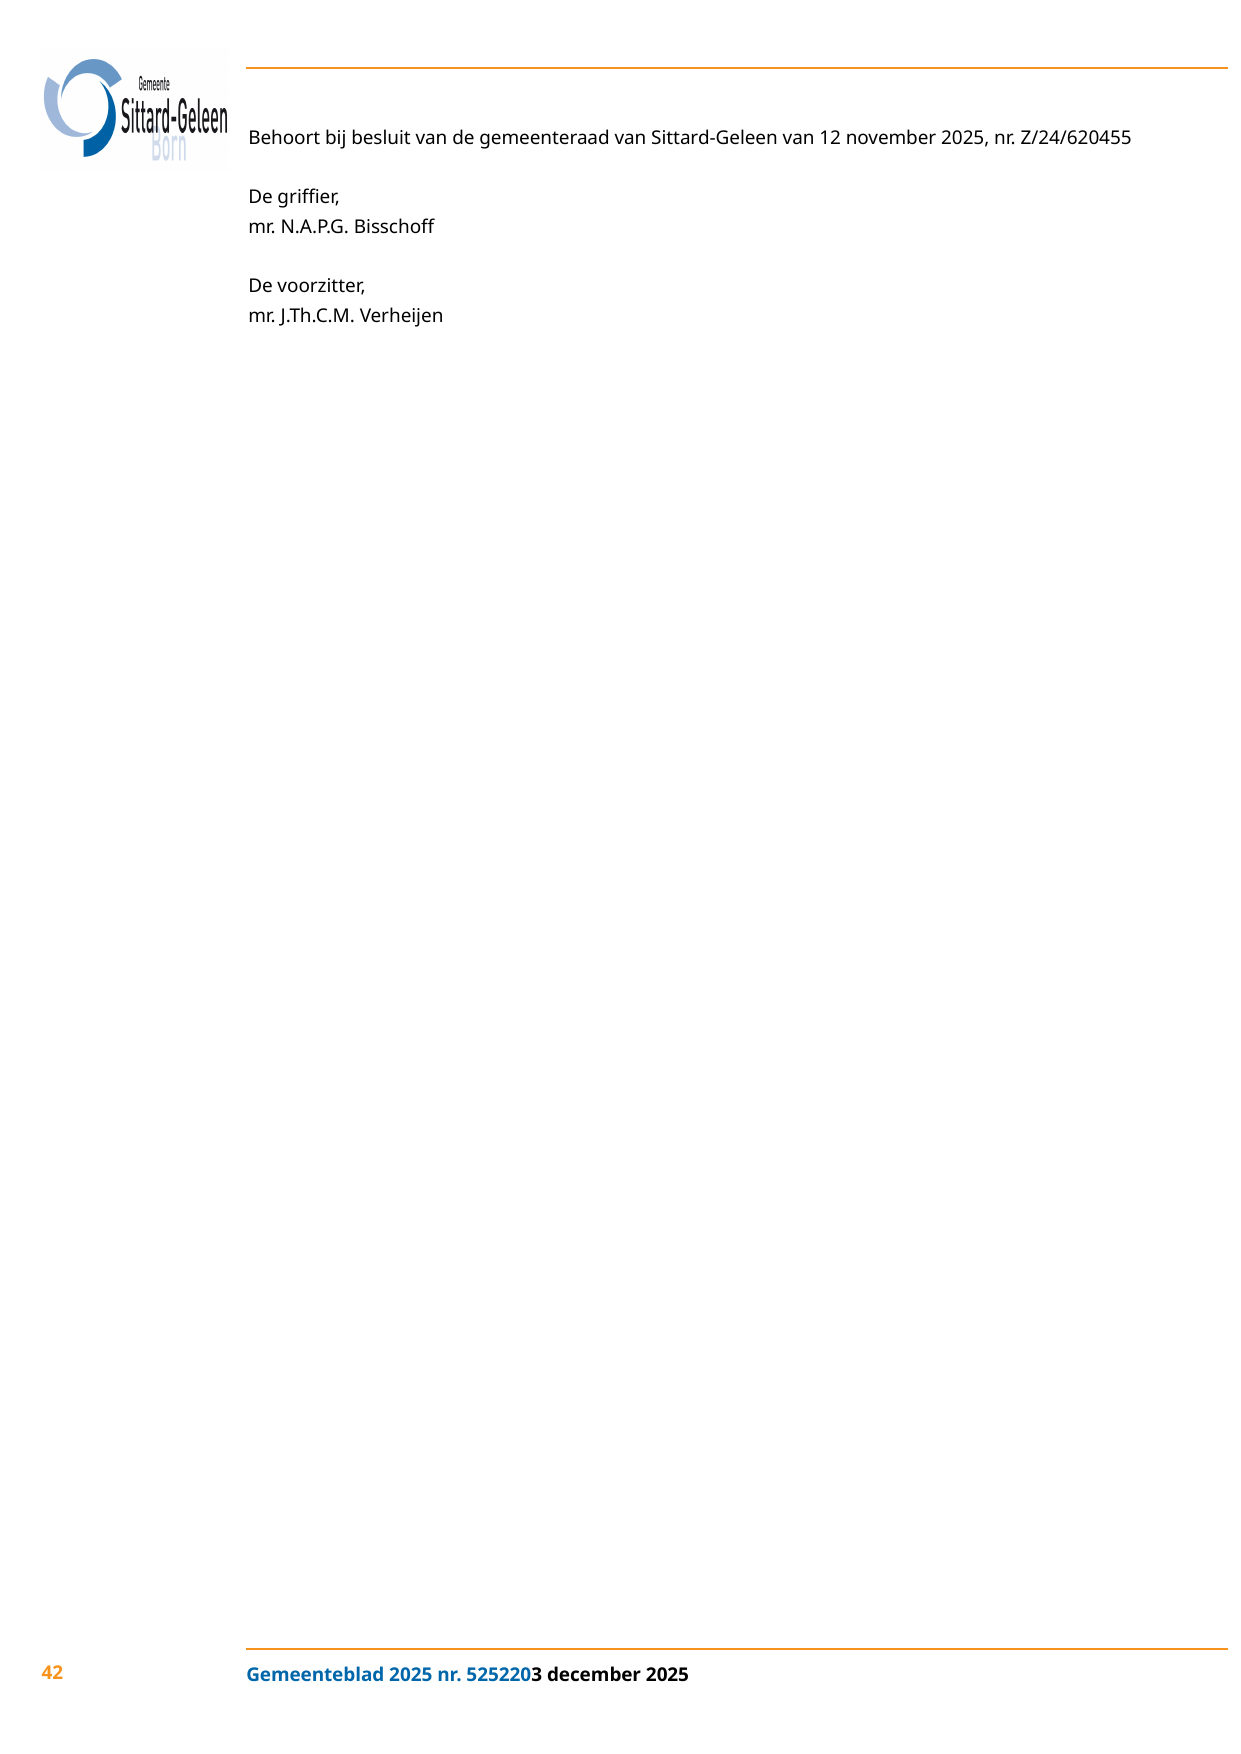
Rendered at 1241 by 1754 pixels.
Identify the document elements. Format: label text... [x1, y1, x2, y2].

text Behoort bij besluit van de gemeenteraad van Sittard-Geleen van 12 november 2025, nr. Z/24/620455 [248, 124, 1152, 150]
text mr. J.Th.C.M. Verheijen [248, 302, 1152, 328]
text De voorzitter, [248, 272, 1152, 298]
picture [41, 47, 231, 172]
text mr. N.A.P.G. Bisschoff [248, 213, 1152, 239]
text De griffier, [248, 183, 1152, 209]
